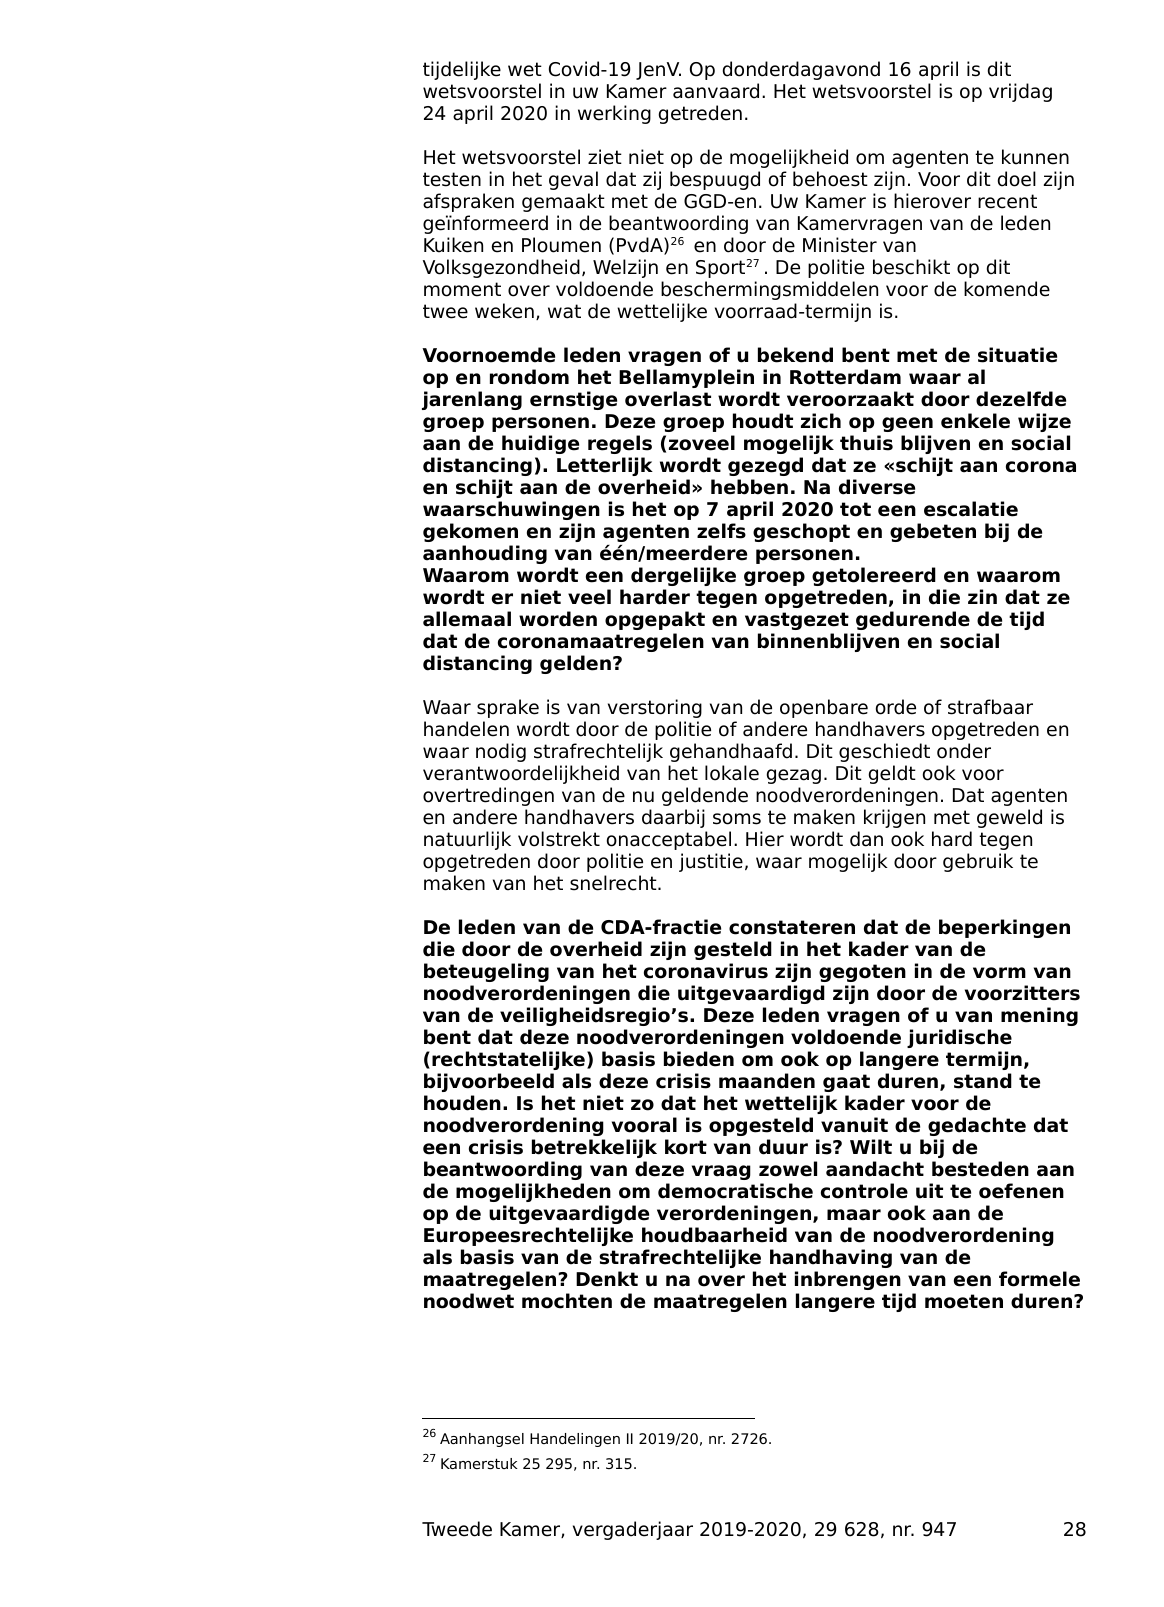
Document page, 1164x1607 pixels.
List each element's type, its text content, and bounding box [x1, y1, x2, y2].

text Kamerstuk 25 295, nr. 315. [422, 1452, 1087, 1474]
text Waarom wordt een dergelijke groep getolereerd en waarom wordt er niet veel harder tegen opgetreden, in die zin dat ze allemaal worden opgepakt en vastgezet gedurende de tijd dat de coronamaatregelen van binnenblijven en social distancing gelden? [422, 565, 1087, 675]
text tijdelijke wet Covid-19 JenV. Op donderdagavond 16 april is dit wetsvoorstel in uw Kamer aanvaard. Het wetsvoorstel is op vrijdag 24 april 2020 in werking getreden. [422, 59, 1087, 125]
text De leden van de CDA-fractie constateren dat de beperkingen die door de overheid zijn gesteld in het kader van de beteugeling van het coronavirus zijn gegoten in de vorm van noodverordeningen die uitgevaardigd zijn door de voorzitters van de veiligheidsregio’s. Deze leden vragen of u van mening bent dat deze noodverordeningen voldoende juridische (rechtstatelijke) basis bieden om ook op langere termijn, bijvoorbeeld als deze crisis maanden gaat duren, stand te houden. Is het niet zo dat het wettelijk kader voor de noodverordening vooral is opgesteld vanuit de gedachte dat een crisis betrekkelijk kort van duur is? Wilt u bij de beantwoording van deze vraag zowel aandacht besteden aan de mogelijkheden om democratische controle uit te oefenen op de uitgevaardigde verordeningen, maar ook aan de Europeesrechtelijke houdbaarheid van de noodverordening als basis van de strafrechtelijke handhaving van de maatregelen? Denkt u na over het inbrengen van een formele noodwet mochten de maatregelen langere tijd moeten duren? [422, 917, 1087, 1313]
text Het wetsvoorstel ziet niet op de mogelijkheid om agenten te kunnen testen in het geval dat zij bespuugd of behoest zijn. Voor dit doel zijn afspraken gemaakt met de GGD-en. Uw Kamer is hierover recent geïnformeerd in de beantwoording van Kamervragen van de leden Kuiken en Ploumen (PvdA) en door de Minister van Volksgezondheid, Welzijn en Sport. De politie beschikt op dit moment over voldoende beschermingsmiddelen voor de komende twee weken, wat de wettelijke voorraad-termijn is. [422, 147, 1087, 323]
text Voornoemde leden vragen of u bekend bent met de situatie op en rondom het Bellamyplein in Rotterdam waar al jarenlang ernstige overlast wordt veroorzaakt door dezelfde groep personen. Deze groep houdt zich op geen enkele wijze aan de huidige regels (zoveel mogelijk thuis blijven en social distancing). Letterlijk wordt gezegd dat ze «schijt aan corona en schijt aan de overheid» hebben. Na diverse waarschuwingen is het op 7 april 2020 tot een escalatie gekomen en zijn agenten zelfs geschopt en gebeten bij de aanhouding van één/meerdere personen. [422, 345, 1087, 565]
text Waar sprake is van verstoring van de openbare orde of strafbaar handelen wordt door de politie of andere handhavers opgetreden en waar nodig strafrechtelijk gehandhaafd. Dit geschiedt onder verantwoordelijkheid van het lokale gezag. Dit geldt ook voor overtredingen van de nu geldende noodverordeningen. Dat agenten en andere handhavers daarbij soms te maken krijgen met geweld is natuurlijk volstrekt onacceptabel. Hier wordt dan ook hard tegen opgetreden door politie en justitie, waar mogelijk door gebruik te maken van het snelrecht. [422, 697, 1087, 895]
text Aanhangsel Handelingen II 2019/20, nr. 2726. [422, 1427, 1087, 1449]
